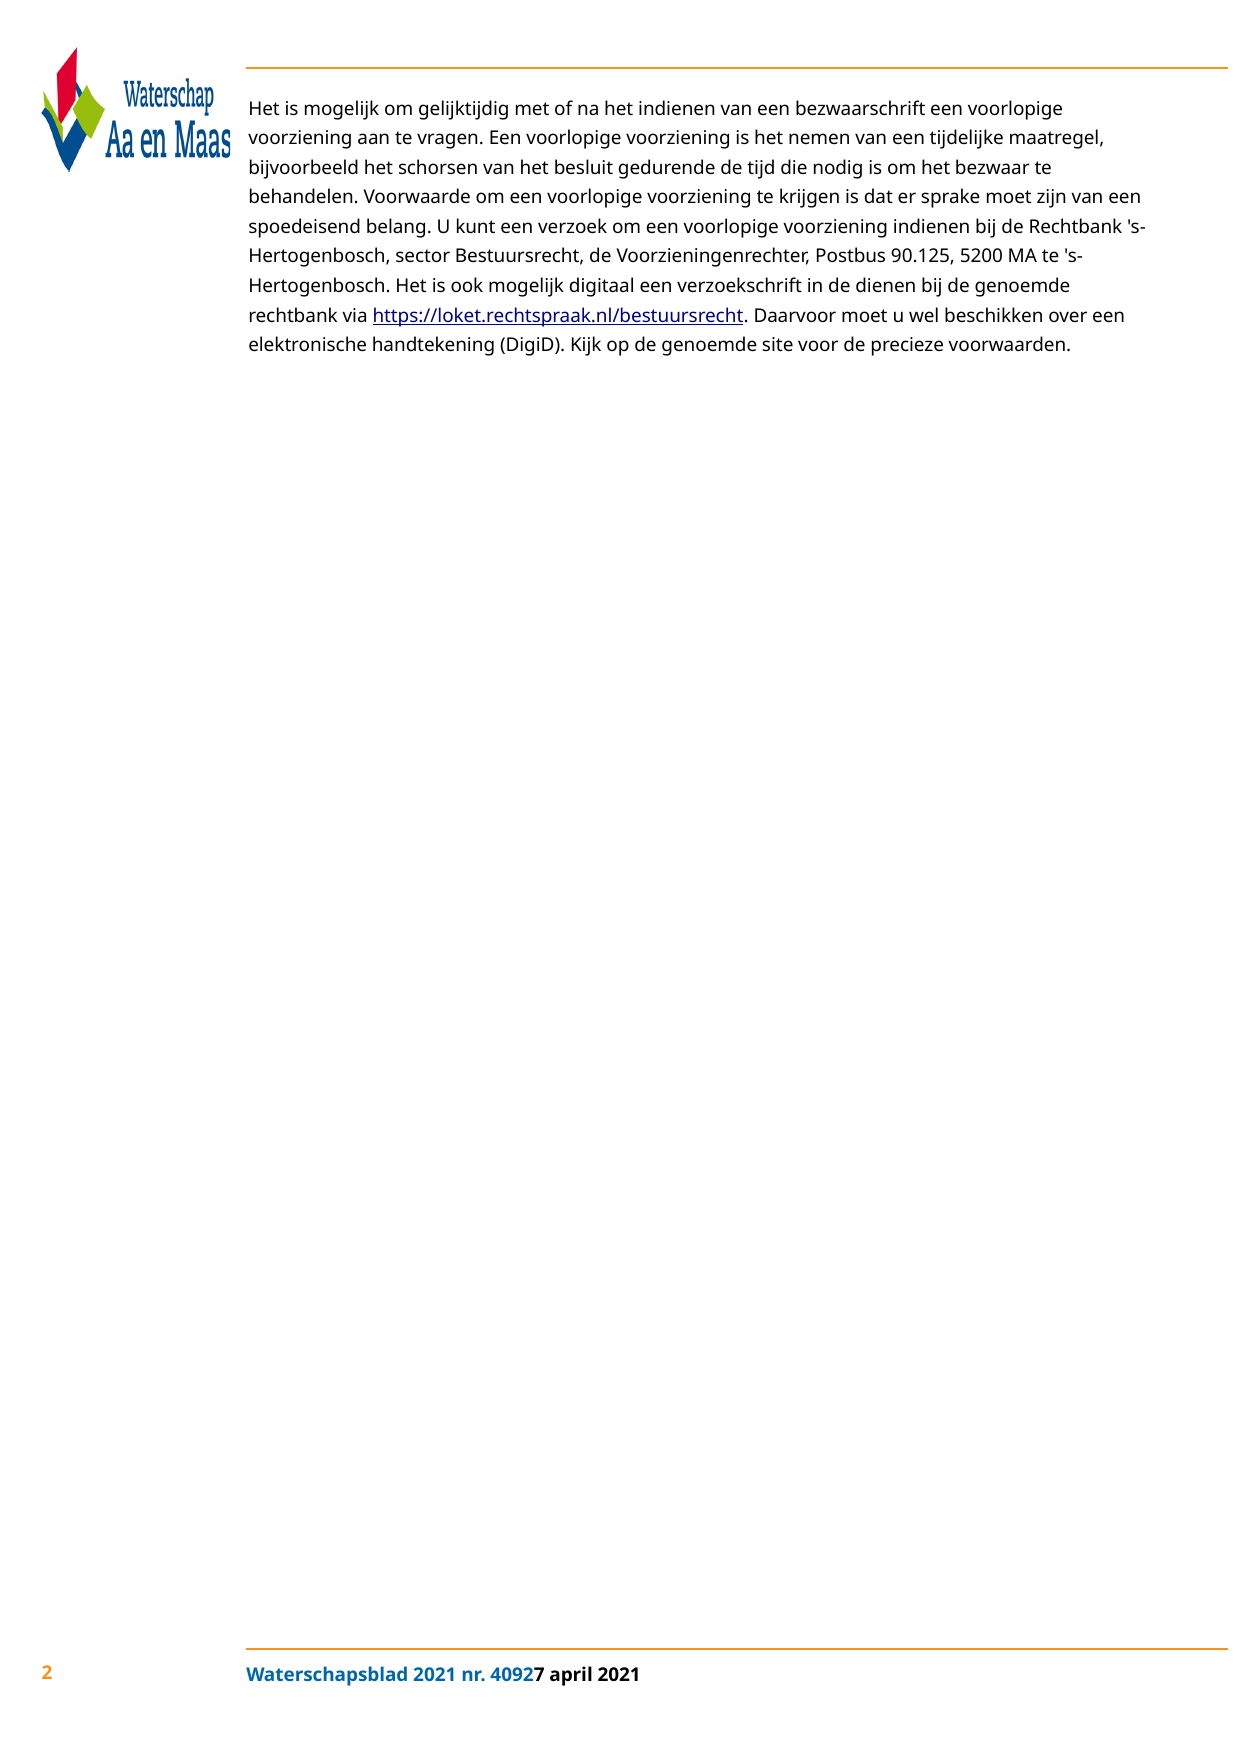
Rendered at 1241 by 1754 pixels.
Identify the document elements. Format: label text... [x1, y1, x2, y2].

picture [41, 47, 231, 172]
text Het is mogelijk om gelijktijdig met of na het indienen van een bezwaarschrift een voorlopige voorziening aan te vragen. Een voorlopige voorziening is het nemen van een tijdelijke maatregel, bijvoorbeeld het schorsen van het besluit gedurende de tijd die nodig is om het bezwaar te behandelen. Voorwaarde om een voorlopige voorziening te krijgen is dat er sprake moet zijn van een spoedeisend belang. U kunt een verzoek om een voorlopige voorziening indienen bij de Rechtbank 's-Hertogenbosch, sector Bestuursrecht, de Voorzieningenrechter, Postbus 90.125, 5200 MA te 's-Hertogenbosch. Het is ook mogelijk digitaal een verzoekschrift in de dienen bij de genoemde rechtbank via https://loket.rechtspraak.nl/bestuursrecht. Daarvoor moet u wel beschikken over een elektronische handtekening (DigiD). Kijk op de genoemde site voor de precieze voorwaarden. [248, 95, 1152, 357]
